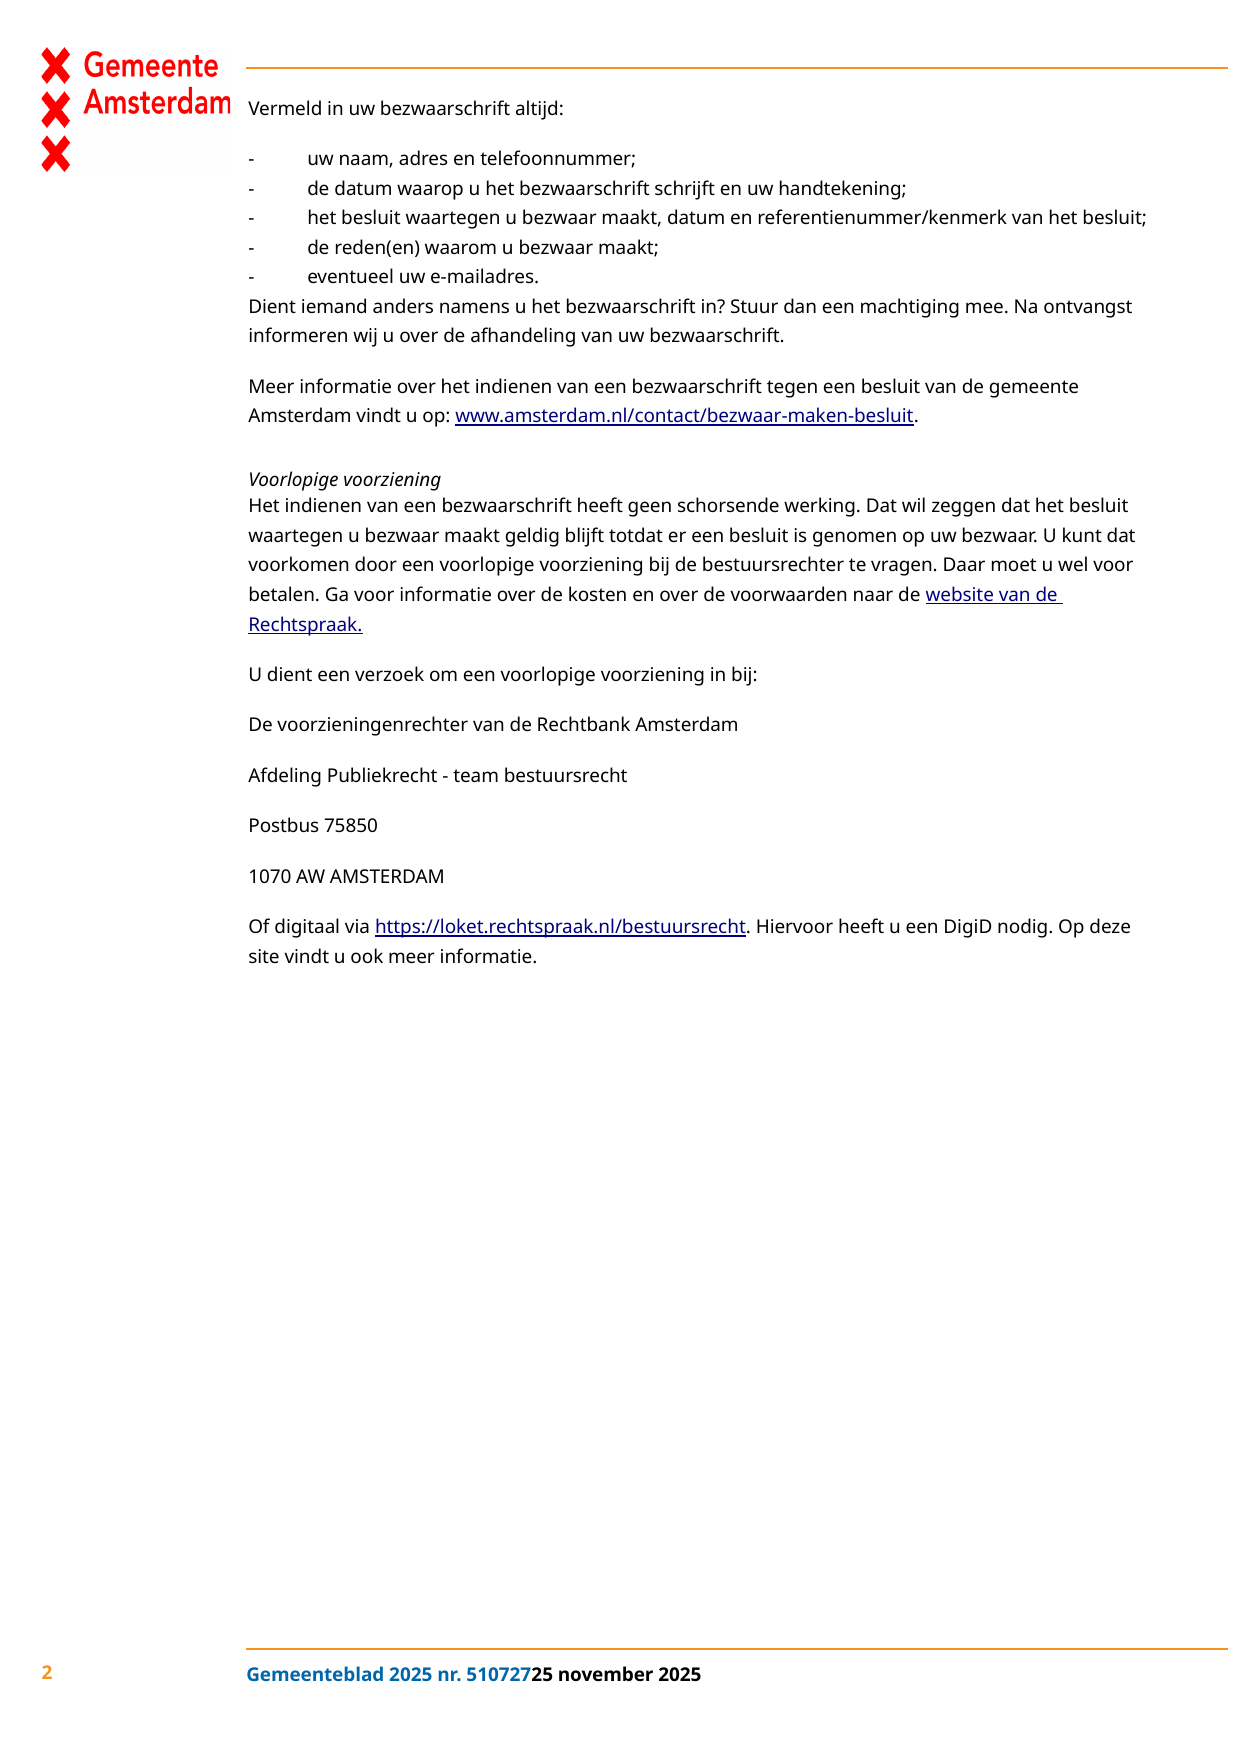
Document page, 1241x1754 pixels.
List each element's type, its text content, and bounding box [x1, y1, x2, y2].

list de datum waarop u het bezwaarschrift schrijft en uw handtekening; [248, 175, 1152, 201]
text Het indienen van een bezwaarschrift heeft geen schorsende werking. Dat wil zeggen dat het besluit waartegen u bezwaar maakt geldig blijft totdat er een besluit is genomen op uw bezwaar. U kunt dat voorkomen door een voorlopige voorziening bij de bestuursrechter te vragen. Daar moet u wel voor betalen. Ga voor informatie over de kosten en over de voorwaarden naar de website van de Rechtspraak. [248, 492, 1152, 636]
text U dient een verzoek om een voorlopige voorziening in bij: [248, 661, 1152, 687]
text Afdeling Publiekrecht - team bestuursrecht [248, 762, 1152, 788]
list uw naam, adres en telefoonnummer; [248, 145, 1152, 171]
list de reden(en) waarom u bezwaar maakt; [248, 234, 1152, 260]
text 1070 AW AMSTERDAM [248, 863, 1152, 888]
text Meer informatie over het indienen van een bezwaarschrift tegen een besluit van de gemeente Amsterdam vindt u op: www.amsterdam.nl/contact/bezwaar-maken-besluit. [248, 373, 1152, 428]
picture [41, 47, 231, 172]
text Of digitaal via https://loket.rechtspraak.nl/bestuursrecht. Hiervoor heeft u een DigiD nodig. Op deze site vindt u ook meer informatie. [248, 913, 1152, 968]
list het besluit waartegen u bezwaar maakt, datum en referentienummer/kenmerk van het besluit; [248, 204, 1152, 230]
text Vermeld in uw bezwaarschrift altijd: [248, 95, 1152, 121]
text Postbus 75850 [248, 812, 1152, 838]
text Dient iemand anders namens u het bezwaarschrift in? Stuur dan een machtiging mee. Na ontvangst informeren wij u over de afhandeling van uw bezwaarschrift. [248, 293, 1152, 348]
text Voorlopige voorziening [248, 467, 1152, 492]
list eventueel uw e-mailadres. [248, 263, 1152, 289]
text De voorzieningenrechter van de Rechtbank Amsterdam [248, 712, 1152, 737]
